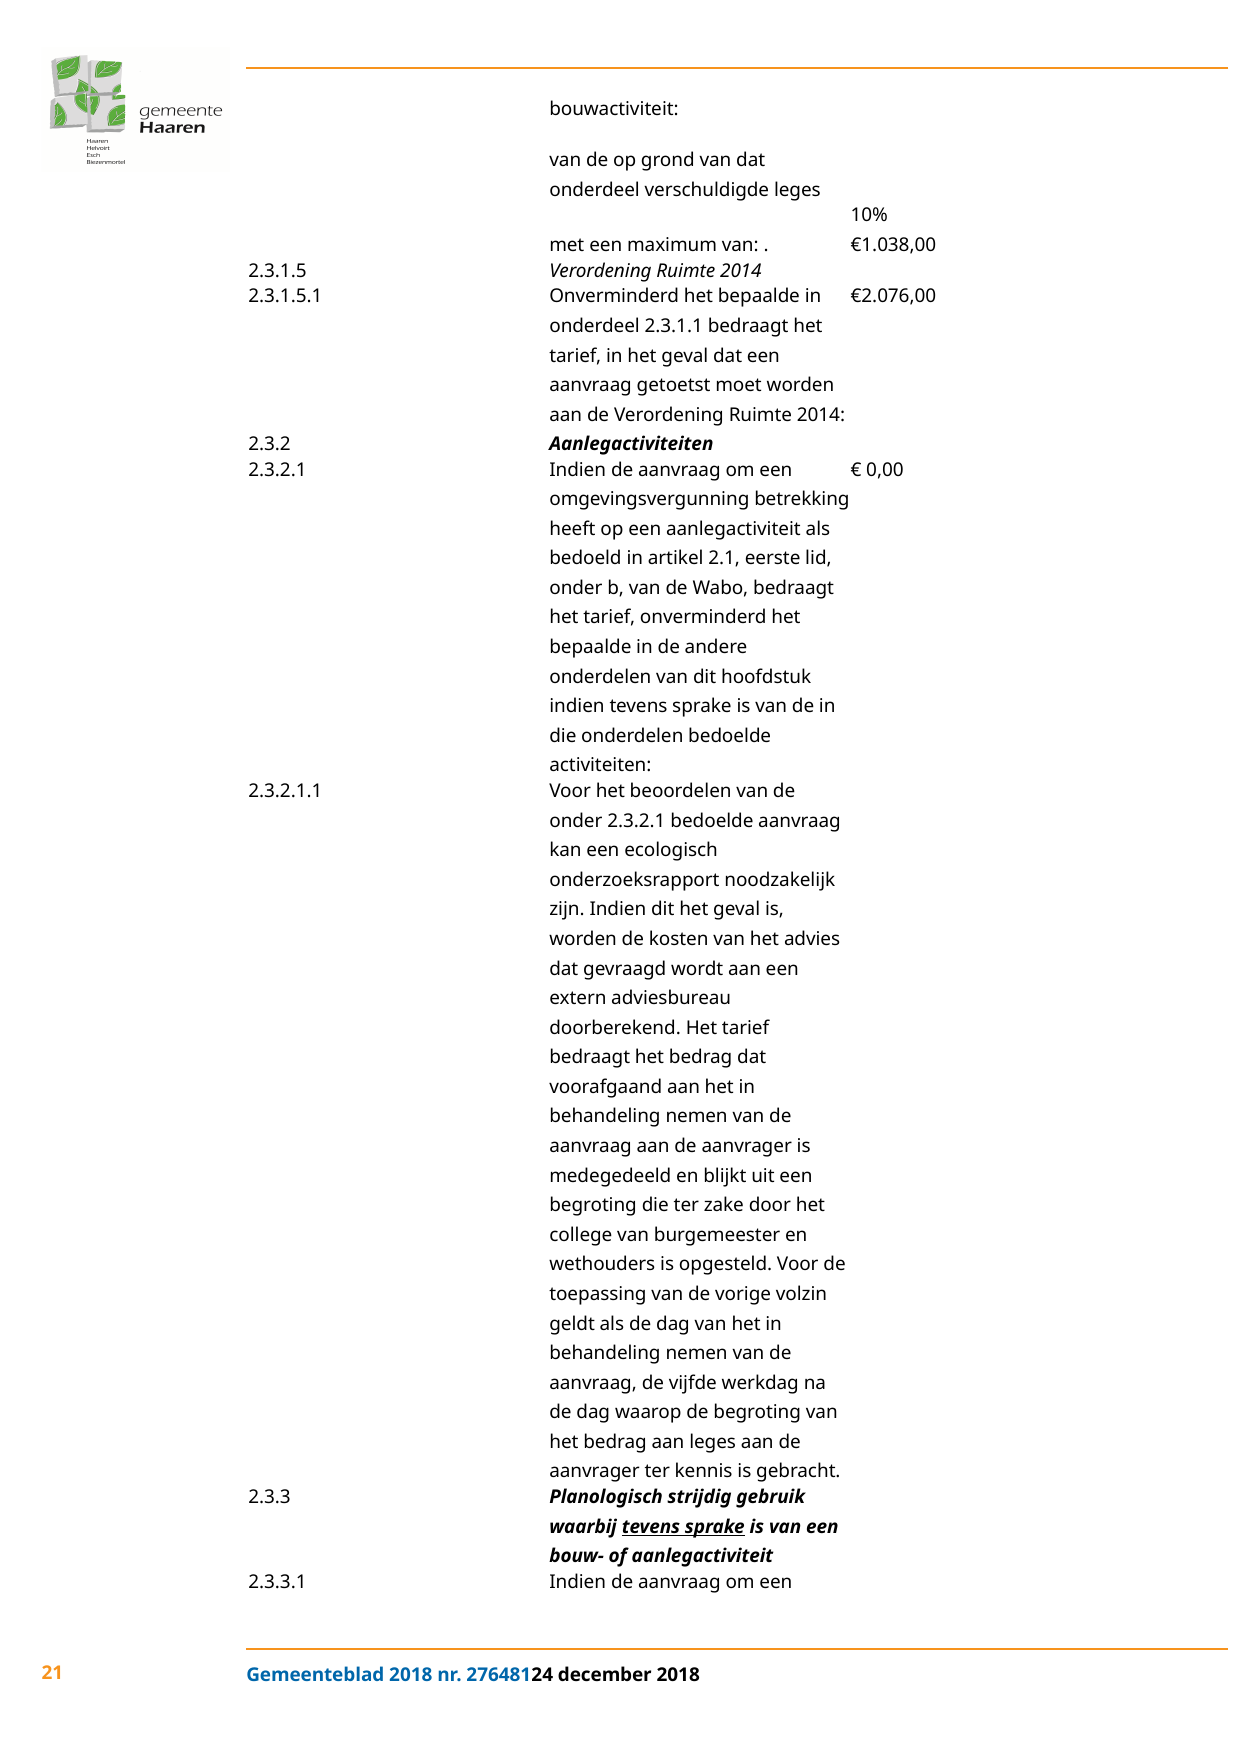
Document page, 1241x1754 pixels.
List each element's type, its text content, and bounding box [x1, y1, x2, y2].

table_cell 2.3.2.1.1 [248, 777, 549, 1483]
table_cell Voor het beoordelen van de onder 2.3.2.1 bedoelde aanvraag kan een ecologisch onderzoeksrapport noodzakelijk zijn. Indien dit het geval is, worden de kosten van het advies dat gevraagd wordt aan een extern adviesbureau doorberekend. Het tarief bedraagt het bedrag dat voorafgaand aan het in behandeling nemen van de aanvraag aan de aanvrager is medegedeeld en blijkt uit een begroting die ter zake door het college van burgemeester en wethouders is opgesteld. Voor de toepassing van de vorige volzin geldt als de dag van het in behandeling nemen van de aanvraag, de vijfde werkdag na de dag waarop de begroting van het bedrag aan leges aan de aanvrager ter kennis is gebracht. [549, 777, 850, 1483]
picture [41, 47, 231, 172]
table_cell 10% €1.038,00 [850, 202, 1152, 257]
table_cell [248, 146, 549, 202]
table_cell €2.076,00 [850, 283, 1152, 427]
table_header [850, 430, 1152, 456]
table_cell Onverminderd het bepaalde in onderdeel 2.3.1.1 bedraagt het tarief, in het geval dat een aanvraag getoetst moet worden aan de Verordening Ruimte 2014: [549, 283, 850, 427]
table_header 2.3.2 [248, 430, 549, 456]
table_cell [850, 95, 1152, 121]
table_cell 2.3.3.1 [248, 1568, 549, 1594]
table_cell [248, 202, 549, 257]
table_cell [850, 146, 1152, 202]
table_cell Indien de aanvraag om een omgevingsvergunning betrekking heeft op een aanlegactiviteit als bedoeld in artikel 2.1, eerste lid, onder b, van de Wabo, bedraagt het tarief, onverminderd het bepaalde in de andere onderdelen van dit hoofdstuk indien tevens sprake is van de in die onderdelen bedoelde activiteiten: [549, 456, 850, 777]
table_cell Planologisch strijdig gebruik waarbij tevens sprake is van een bouw- of aanlegactiviteit [549, 1484, 850, 1568]
table_cell Indien de aanvraag om een [549, 1568, 850, 1594]
table_cell 2.3.1.5 [248, 257, 549, 283]
table_cell € 0,00 [850, 456, 1152, 777]
table_cell [850, 1568, 1152, 1594]
table_cell [850, 777, 1152, 1483]
table_header Aanlegactiviteiten [549, 430, 850, 456]
table_cell [248, 95, 549, 121]
table_cell bouwactiviteit: [549, 95, 850, 121]
table_cell 2.3.2.1 [248, 456, 549, 777]
table_cell van de op grond van dat onderdeel verschuldigde leges [549, 146, 850, 202]
table_cell [850, 1484, 1152, 1568]
table_cell Verordening Ruimte 2014 [549, 257, 850, 283]
table_cell 2.3.1.5.1 [248, 283, 549, 427]
table_cell met een maximum van: . [549, 202, 850, 257]
table_cell 2.3.3 [248, 1484, 549, 1568]
table_cell [248, 121, 549, 146]
table_cell [850, 257, 1152, 283]
